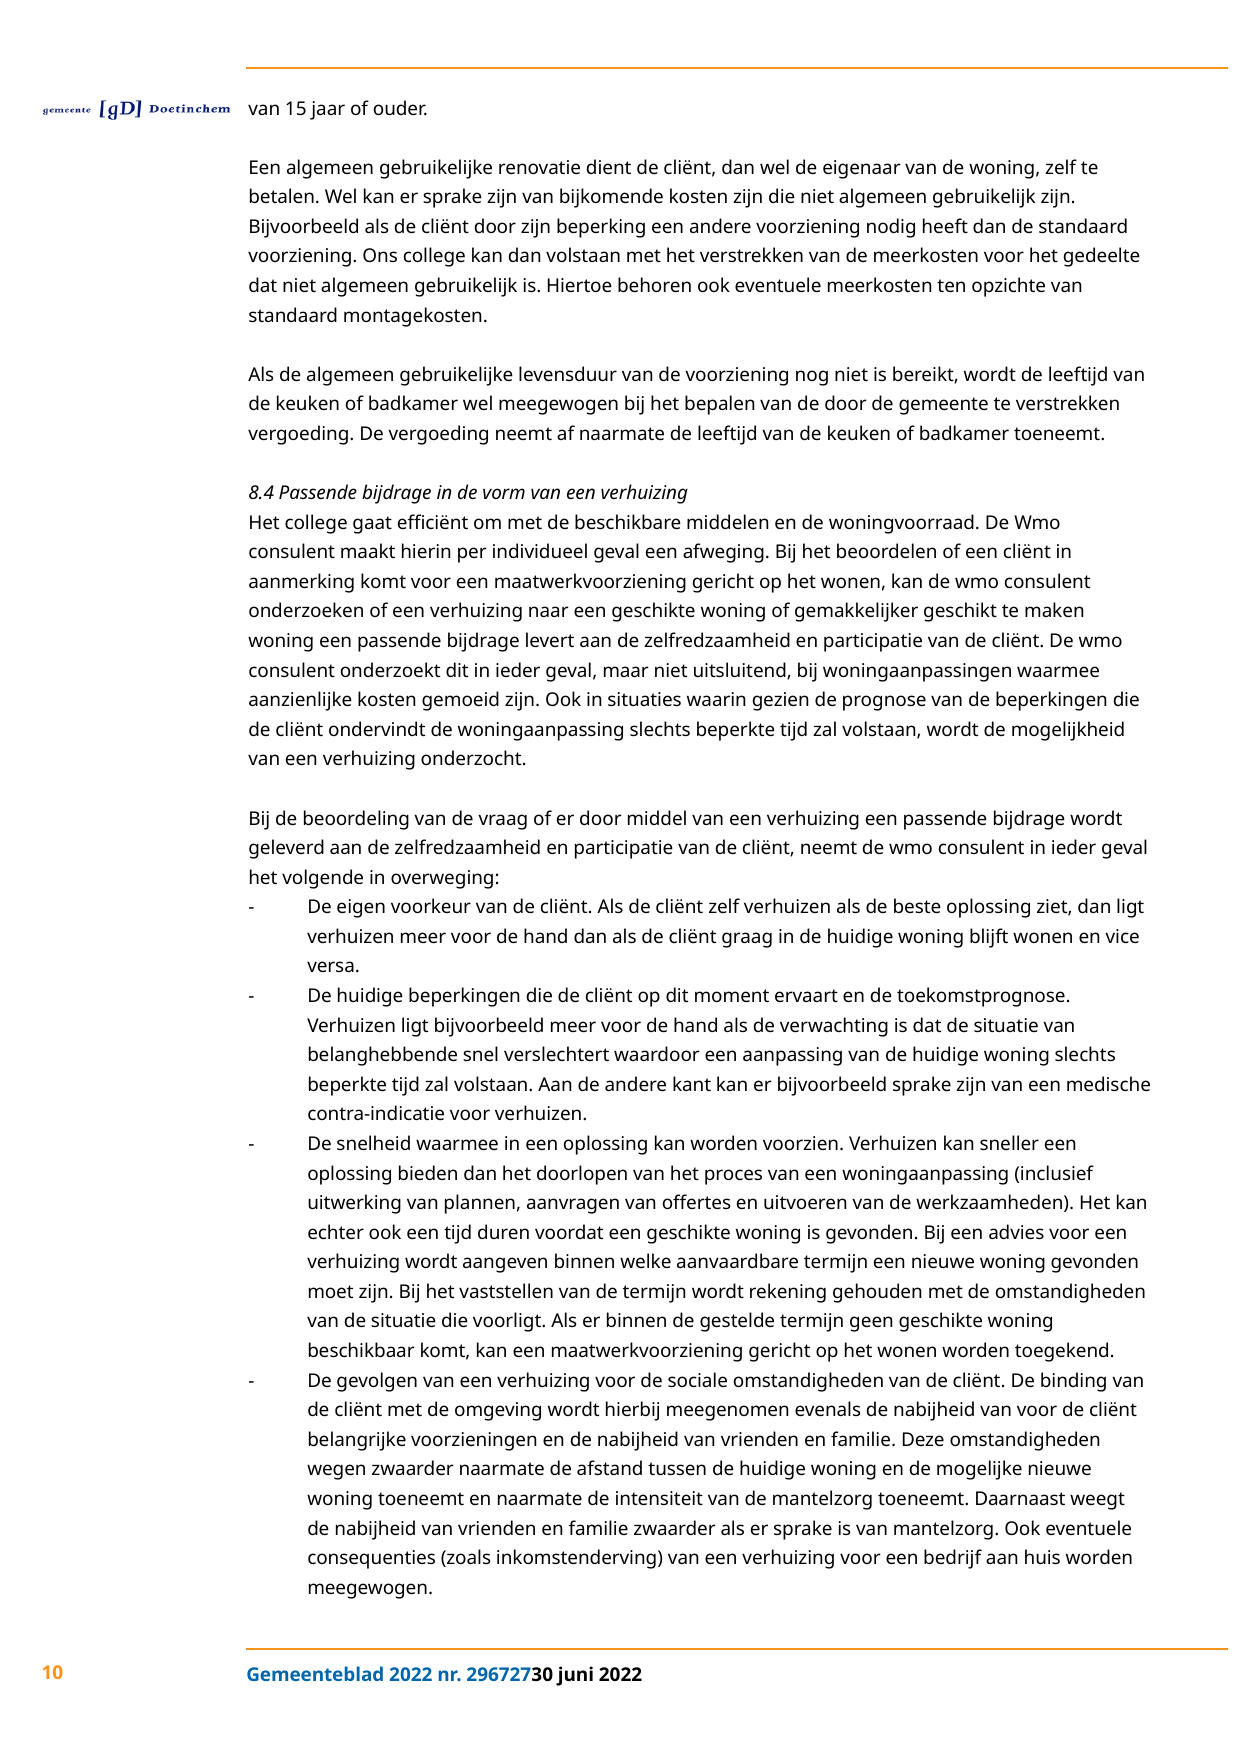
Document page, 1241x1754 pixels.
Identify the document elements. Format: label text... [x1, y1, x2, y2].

text Als de algemeen gebruikelijke levensduur van de voorziening nog niet is bereikt, wordt de leeftijd van de keuken of badkamer wel meegewogen bij het bepalen van de door de gemeente te verstrekken vergoeding. De vergoeding neemt af naarmate de leeftijd van de keuken of badkamer toeneemt. [248, 361, 1152, 446]
text van 15 jaar of ouder. [248, 95, 1152, 121]
list De huidige beperkingen die de cliënt op dit moment ervaart en de toekomstprognose. Verhuizen ligt bijvoorbeeld meer voor de hand als de verwachting is dat de situatie van belanghebbende snel verslechtert waardoor een aanpassing van de huidige woning slechts beperkte tijd zal volstaan. Aan de andere kant kan er bijvoorbeeld sprake zijn van een medische contra-indicatie voor verhuizen. [248, 982, 1152, 1126]
list De gevolgen van een verhuizing voor de sociale omstandigheden van de cliënt. De binding van de cliënt met de omgeving wordt hierbij meegenomen evenals de nabijheid van voor de cliënt belangrijke voorzieningen en de nabijheid van vrienden en familie. Deze omstandigheden wegen zwaarder naarmate de afstand tussen de huidige woning en de mogelijke nieuwe woning toeneemt en naarmate de intensiteit van de mantelzorg toeneemt. Daarnaast weegt de nabijheid van vrienden en familie zwaarder als er sprake is van mantelzorg. Ook eventuele consequenties (zoals inkomstenderving) van een verhuizing voor een bedrijf aan huis worden meegewogen. [248, 1367, 1152, 1600]
list De snelheid waarmee in een oplossing kan worden voorzien. Verhuizen kan sneller een oplossing bieden dan het doorlopen van het proces van een woningaanpassing (inclusief uitwerking van plannen, aanvragen van offertes en uitvoeren van de werkzaamheden). Het kan echter ook een tijd duren voordat een geschikte woning is gevonden. Bij een advies voor een verhuizing wordt aangeven binnen welke aanvaardbare termijn een nieuwe woning gevonden moet zijn. Bij het vaststellen van de termijn wordt rekening gehouden met de omstandigheden van de situatie die voorligt. Als er binnen de gestelde termijn geen geschikte woning beschikbaar komt, kan een maatwerkvoorziening gericht op het wonen worden toegekend. [248, 1130, 1152, 1363]
picture [41, 47, 231, 172]
list De eigen voorkeur van de cliënt. Als de cliënt zelf verhuizen als de beste oplossing ziet, dan ligt verhuizen meer voor de hand dan als de cliënt graag in de huidige woning blijft wonen en vice versa. [248, 893, 1152, 978]
text Bij de beoordeling van de vraag of er door middel van een verhuizing een passende bijdrage wordt geleverd aan de zelfredzaamheid en participatie van de cliënt, neemt de wmo consulent in ieder geval het volgende in overweging: [248, 805, 1152, 890]
text Het college gaat efficiënt om met de beschikbare middelen en de woningvoorraad. De Wmo consulent maakt hierin per individueel geval een afweging. Bij het beoordelen of een cliënt in aanmerking komt voor een maatwerkvoorziening gericht op het wonen, kan de wmo consulent onderzoeken of een verhuizing naar een geschikte woning of gemakkelijker geschikt te maken woning een passende bijdrage levert aan de zelfredzaamheid en participatie van de cliënt. De wmo consulent onderzoekt dit in ieder geval, maar niet uitsluitend, bij woningaanpassingen waarmee aanzienlijke kosten gemoeid zijn. Ook in situaties waarin gezien de prognose van de beperkingen die de cliënt ondervindt de woningaanpassing slechts beperkte tijd zal volstaan, wordt de mogelijkheid van een verhuizing onderzocht. [248, 509, 1152, 771]
text 8.4 Passende bijdrage in de vorm van een verhuizing [248, 479, 1152, 505]
text Een algemeen gebruikelijke renovatie dient de cliënt, dan wel de eigenaar van de woning, zelf te betalen. Wel kan er sprake zijn van bijkomende kosten zijn die niet algemeen gebruikelijk zijn. Bijvoorbeeld als de cliënt door zijn beperking een andere voorziening nodig heeft dan de standaard voorziening. Ons college kan dan volstaan met het verstrekken van de meerkosten voor het gedeelte dat niet algemeen gebruikelijk is. Hiertoe behoren ook eventuele meerkosten ten opzichte van standaard montagekosten. [248, 154, 1152, 328]
